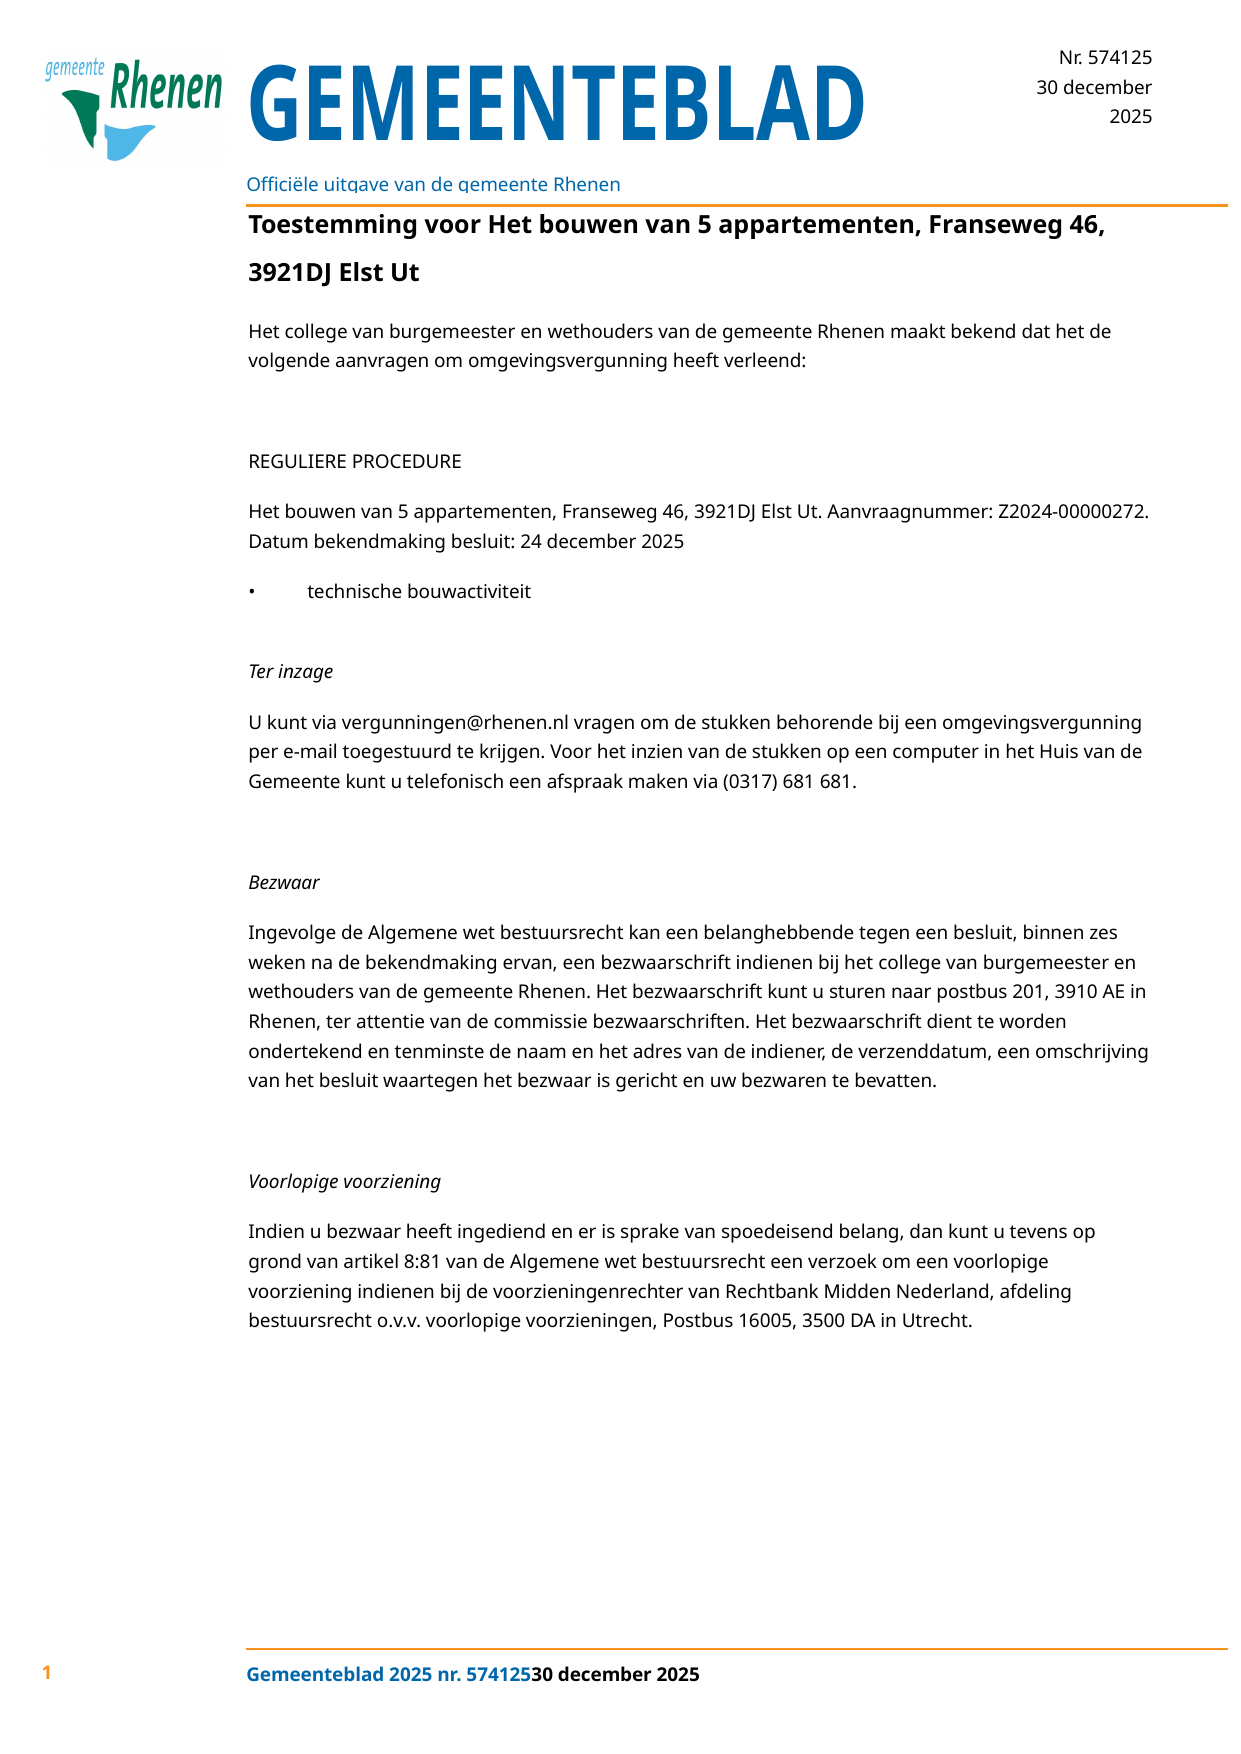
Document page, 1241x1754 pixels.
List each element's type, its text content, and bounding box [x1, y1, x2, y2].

text Het college van burgemeester en wethouders van de gemeente Rhenen maakt bekend dat het de volgende aanvragen om omgevingsvergunning heeft verleend: [248, 318, 1152, 373]
text REGULIERE PROCEDURE [248, 448, 1152, 474]
text Toestemming voor Het bouwen van 5 appartementen, Franseweg 46, 3921DJ Elst Ut [248, 207, 1152, 288]
text Ter inzage [248, 659, 1152, 684]
text Ingevolge de Algemene wet bestuursrecht kan een belanghebbende tegen een besluit, binnen zes weken na de bekendmaking ervan, een bezwaarschrift indienen bij het college van burgemeester en wethouders van de gemeente Rhenen. Het bezwaarschrift kunt u sturen naar postbus 201, 3910 AE in Rhenen, ter attentie van de commissie bezwaarschriften. Het bezwaarschrift dient te worden ondertekend en tenminste de naam en het adres van de indiener, de verzenddatum, een omschrijving van het besluit waartegen het bezwaar is gericht en uw bezwaren te bevatten. [248, 919, 1152, 1093]
text Voorlopige voorziening [248, 1168, 1152, 1194]
text Indien u bezwaar heeft ingediend en er is sprake van spoedeisend belang, dan kunt u tevens op grond van artikel 8:81 van de Algemene wet bestuursrecht een verzoek om een voorlopige voorziening indienen bij de voorzieningenrechter van Rechtbank Midden Nederland, afdeling bestuursrecht o.v.v. voorlopige voorzieningen, Postbus 16005, 3500 DA in Utrecht. [248, 1219, 1152, 1333]
text Bezwaar [248, 869, 1152, 895]
text U kunt via vergunningen@rhenen.nl vragen om de stukken behorende bij een omgevingsvergunning per e-mail toegestuurd te krijgen. Voor het inzien van de stukken op een computer in het Huis van de Gemeente kunt u telefonisch een afspraak maken via (0317) 681 681. [248, 709, 1152, 794]
list technische bouwactiviteit [248, 579, 1152, 604]
text Het bouwen van 5 appartementen, Franseweg 46, 3921DJ Elst Ut. Aanvraagnummer: Z2024-00000272. Datum bekendmaking besluit: 24 december 2025 [248, 499, 1152, 554]
picture [41, 47, 231, 172]
